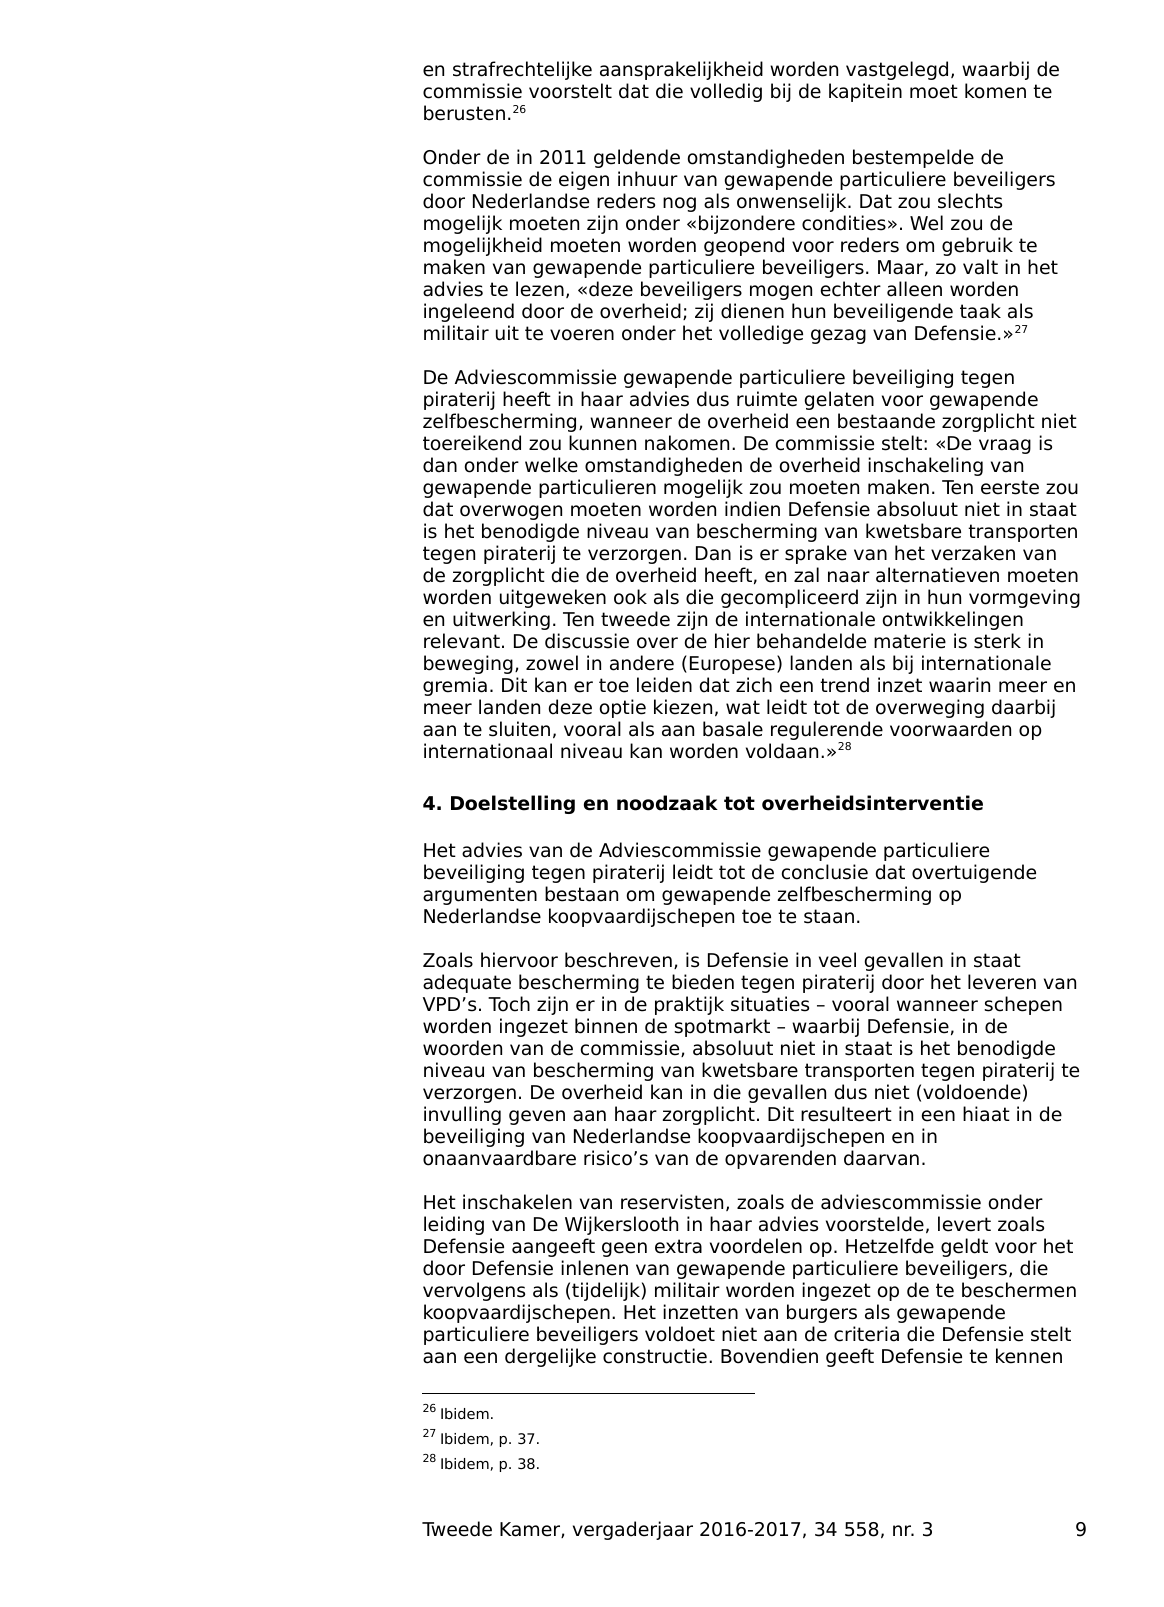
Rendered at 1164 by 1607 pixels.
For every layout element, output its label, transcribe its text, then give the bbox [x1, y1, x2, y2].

text Zoals hiervoor beschreven, is Defensie in veel gevallen in staat adequate bescherming te bieden tegen piraterij door het leveren van VPD’s. Toch zijn er in de praktijk situaties – vooral wanneer schepen worden ingezet binnen de spotmarkt – waarbij Defensie, in de woorden van de commissie, absoluut niet in staat is het benodigde niveau van bescherming van kwetsbare transporten tegen piraterij te verzorgen. De overheid kan in die gevallen dus niet (voldoende) invulling geven aan haar zorgplicht. Dit resulteert in een hiaat in de beveiliging van Nederlandse koopvaardijschepen en in onaanvaardbare risico’s van de opvarenden daarvan. [422, 950, 1087, 1170]
subtitle 4. Doelstelling en noodzaak tot overheidsinterventie [422, 793, 1087, 815]
text Ibidem, p. 37. [422, 1427, 1087, 1449]
text Ibidem, p. 38. [422, 1452, 1087, 1474]
text De Adviescommissie gewapende particuliere beveiliging tegen piraterij heeft in haar advies dus ruimte gelaten voor gewapende zelfbescherming, wanneer de overheid een bestaande zorgplicht niet toereikend zou kunnen nakomen. De commissie stelt: «De vraag is dan onder welke omstandigheden de overheid inschakeling van gewapende particulieren mogelijk zou moeten maken. Ten eerste zou dat overwogen moeten worden indien Defensie absoluut niet in staat is het benodigde niveau van bescherming van kwetsbare transporten tegen piraterij te verzorgen. Dan is er sprake van het verzaken van de zorgplicht die de overheid heeft, en zal naar alternatieven moeten worden uitgeweken ook als die gecompliceerd zijn in hun vormgeving en uitwerking. Ten tweede zijn de internationale ontwikkelingen relevant. De discussie over de hier behandelde materie is sterk in beweging, zowel in andere (Europese) landen als bij internationale gremia. Dit kan er toe leiden dat zich een trend inzet waarin meer en meer landen deze optie kiezen, wat leidt tot de overweging daarbij aan te sluiten, vooral als aan basale regulerende voorwaarden op internationaal niveau kan worden voldaan.» [422, 367, 1087, 763]
text Het inschakelen van reservisten, zoals de adviescommissie onder leiding van De Wijkerslooth in haar advies voorstelde, levert zoals Defensie aangeeft geen extra voordelen op. Hetzelfde geldt voor het door Defensie inlenen van gewapende particuliere beveiligers, die vervolgens als (tijdelijk) militair worden ingezet op de te beschermen koopvaardijschepen. Het inzetten van burgers als gewapende particuliere beveiligers voldoet niet aan de criteria die Defensie stelt aan een dergelijke constructie. Bovendien geeft Defensie te kennen [422, 1192, 1087, 1368]
text Onder de in 2011 geldende omstandigheden bestempelde de commissie de eigen inhuur van gewapende particuliere beveiligers door Nederlandse reders nog als onwenselijk. Dat zou slechts mogelijk moeten zijn onder «bijzondere condities». Wel zou de mogelijkheid moeten worden geopend voor reders om gebruik te maken van gewapende particuliere beveiligers. Maar, zo valt in het advies te lezen, «deze beveiligers mogen echter alleen worden ingeleend door de overheid; zij dienen hun beveiligende taak als militair uit te voeren onder het volledige gezag van Defensie.» [422, 147, 1087, 345]
text en strafrechtelijke aansprakelijkheid worden vastgelegd, waarbij de commissie voorstelt dat die volledig bij de kapitein moet komen te berusten. [422, 59, 1087, 125]
text Ibidem. [422, 1402, 1087, 1424]
text Het advies van de Adviescommissie gewapende particuliere beveiliging tegen piraterij leidt tot de conclusie dat overtuigende argumenten bestaan om gewapende zelfbescherming op Nederlandse koopvaardijschepen toe te staan. [422, 840, 1087, 928]
